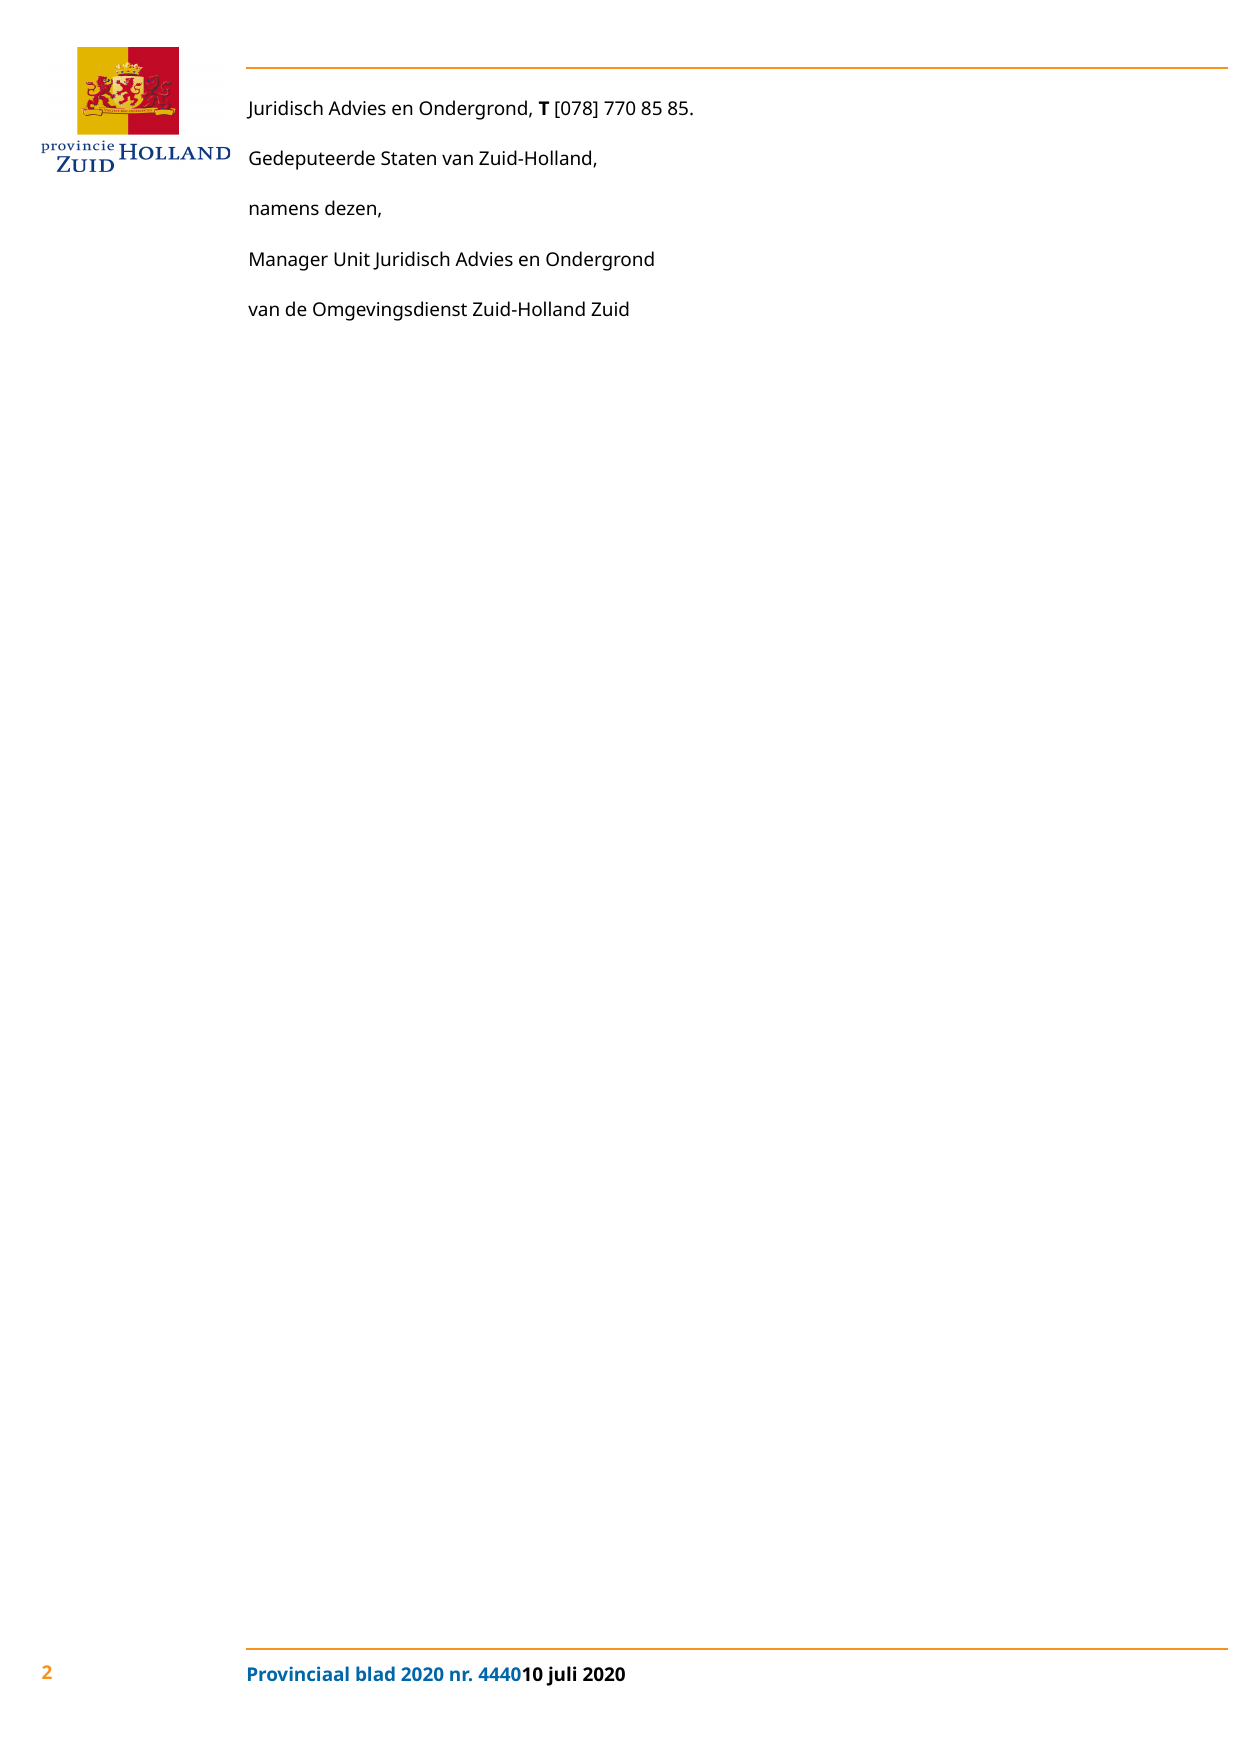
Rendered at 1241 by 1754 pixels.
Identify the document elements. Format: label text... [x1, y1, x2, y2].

text Manager Unit Juridisch Advies en Ondergrond [248, 246, 1152, 272]
text namens dezen, [248, 196, 1152, 221]
text Juridisch Advies en Ondergrond, T [078] 770 85 85. [248, 95, 1152, 121]
picture [41, 47, 231, 172]
text van de Omgevingsdienst Zuid-Holland Zuid [248, 296, 1152, 322]
text Gedeputeerde Staten van Zuid-Holland, [248, 145, 1152, 171]
